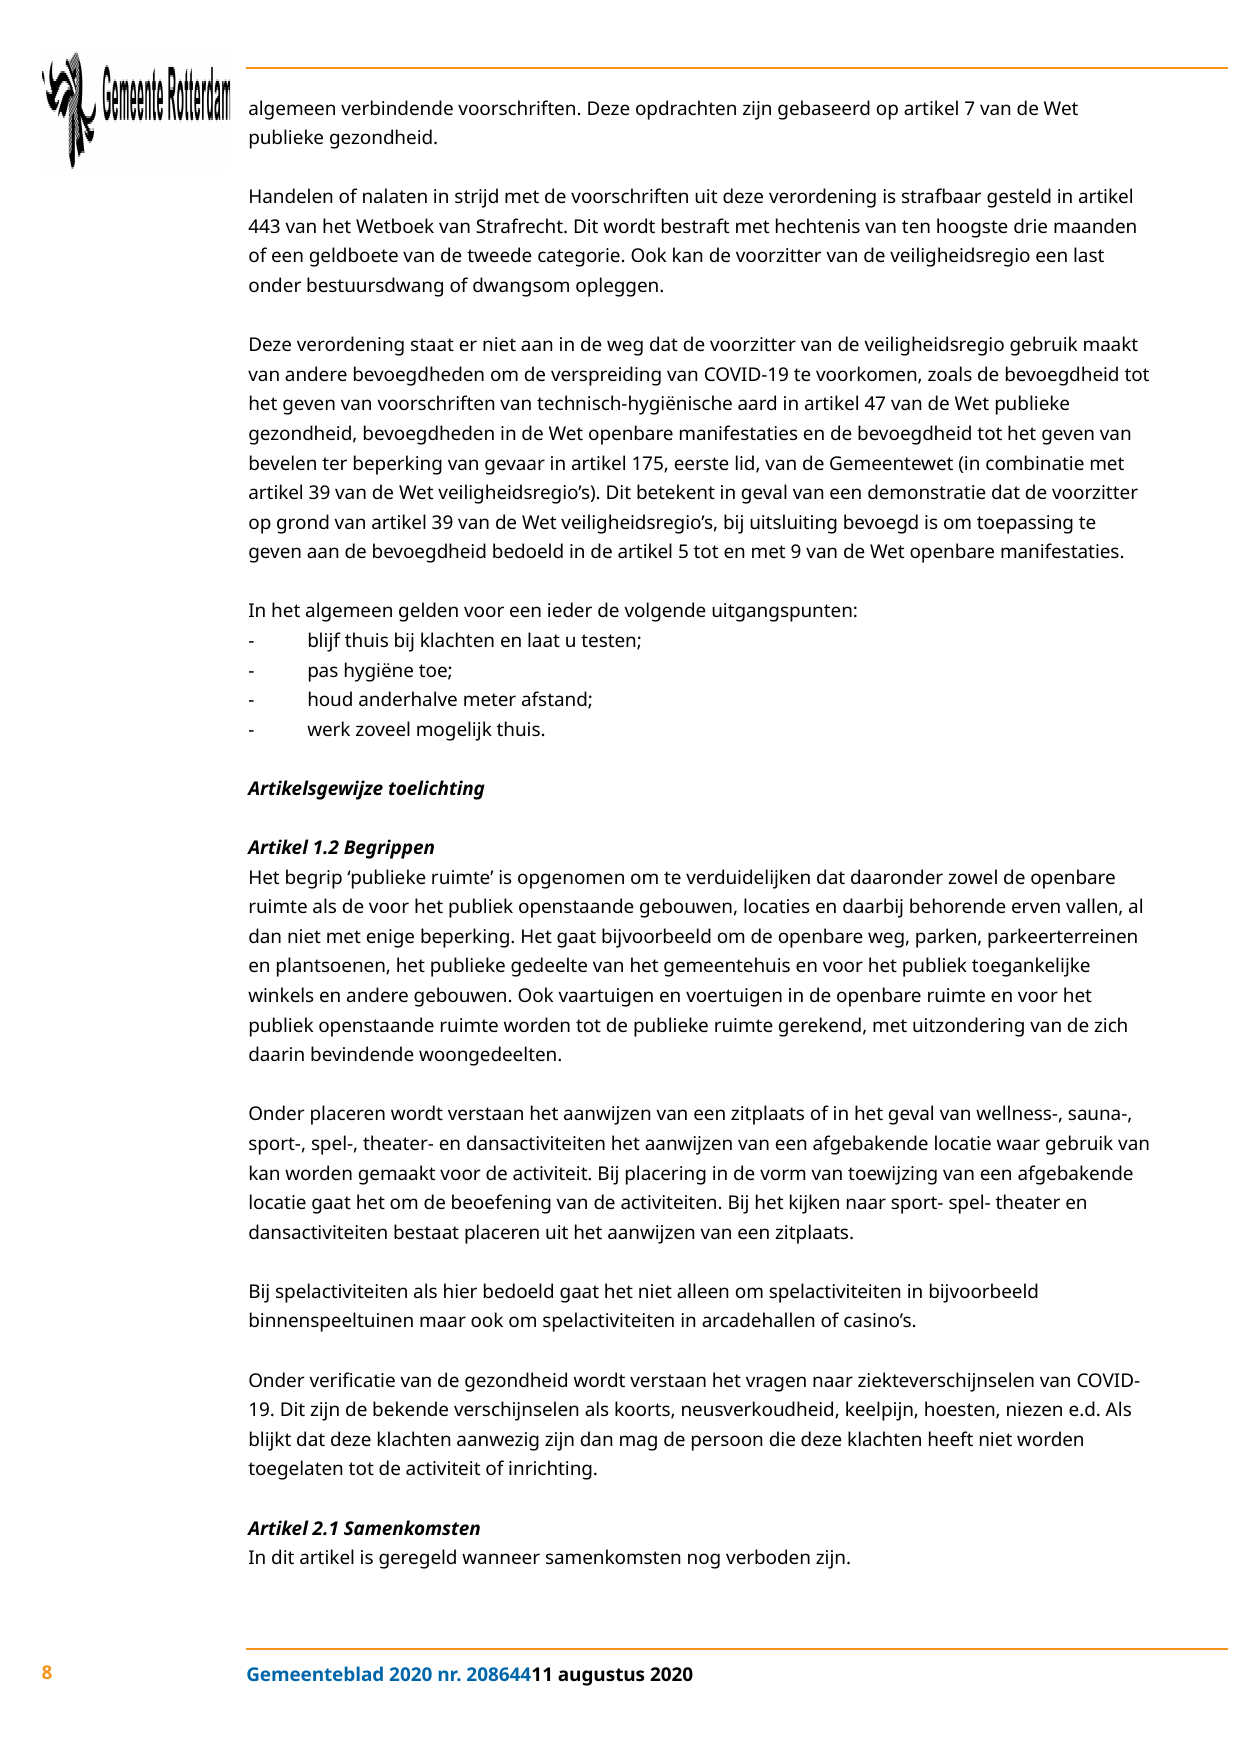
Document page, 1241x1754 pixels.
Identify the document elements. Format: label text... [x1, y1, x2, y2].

text Bij spelactiviteiten als hier bedoeld gaat het niet alleen om spelactiviteiten in bijvoorbeeld binnenspeeltuinen maar ook om spelactiviteiten in arcadehallen of casino’s. [248, 1278, 1152, 1333]
text Onder placeren wordt verstaan het aanwijzen van een zitplaats of in het geval van wellness-, sauna-, sport-, spel-, theater- en dansactiviteiten het aanwijzen van een afgebakende locatie waar gebruik van kan worden gemaakt voor de activiteit. Bij placering in de vorm van toewijzing van een afgebakende locatie gaat het om de beoefening van de activiteiten. Bij het kijken naar sport- spel- theater en dansactiviteiten bestaat placeren uit het aanwijzen van een zitplaats. [248, 1101, 1152, 1245]
list werk zoveel mogelijk thuis. [248, 716, 1152, 742]
text Artikel 1.2 Begrippen [248, 834, 1152, 860]
list blijf thuis bij klachten en laat u testen; [248, 627, 1152, 653]
text Het begrip ‘publieke ruimte’ is opgenomen om te verduidelijken dat daaronder zowel de openbare ruimte als de voor het publiek openstaande gebouwen, locaties en daarbij behorende erven vallen, al dan niet met enige beperking. Het gaat bijvoorbeeld om de openbare weg, parken, parkeerterreinen en plantsoenen, het publieke gedeelte van het gemeentehuis en voor het publiek toegankelijke winkels en andere gebouwen. Ook vaartuigen en voertuigen in de openbare ruimte en voor het publiek openstaande ruimte worden tot de publieke ruimte gerekend, met uitzondering van de zich daarin bevindende woongedeelten. [248, 864, 1152, 1067]
text algemeen verbindende voorschriften. Deze opdrachten zijn gebaseerd op artikel 7 van de Wet publieke gezondheid. [248, 95, 1152, 150]
text In het algemeen gelden voor een ieder de volgende uitgangspunten: [248, 598, 1152, 623]
text Artikelsgewijze toelichting [248, 775, 1152, 801]
text Handelen of nalaten in strijd met de voorschriften uit deze verordening is strafbaar gesteld in artikel 443 van het Wetboek van Strafrecht. Dit wordt bestraft met hechtenis van ten hoogste drie maanden of een geldboete van de tweede categorie. Ook kan de voorzitter van de veiligheidsregio een last onder bestuursdwang of dwangsom opleggen. [248, 183, 1152, 298]
text Deze verordening staat er niet aan in de weg dat de voorzitter van de veiligheidsregio gebruik maakt van andere bevoegdheden om de verspreiding van COVID-19 te voorkomen, zoals de bevoegdheid tot het geven van voorschriften van technisch-hygiënische aard in artikel 47 van de Wet publieke gezondheid, bevoegdheden in de Wet openbare manifestaties en de bevoegdheid tot het geven van bevelen ter beperking van gevaar in artikel 175, eerste lid, van de Gemeentewet (in combinatie met artikel 39 van de Wet veiligheidsregio’s). Dit betekent in geval van een demonstratie dat de voorzitter op grond van artikel 39 van de Wet veiligheidsregio’s, bij uitsluiting bevoegd is om toepassing te geven aan de bevoegdheid bedoeld in de artikel 5 tot en met 9 van de Wet openbare manifestaties. [248, 331, 1152, 564]
list pas hygiëne toe; [248, 657, 1152, 683]
list houd anderhalve meter afstand; [248, 686, 1152, 712]
text In dit artikel is geregeld wanneer samenkomsten nog verboden zijn. [248, 1544, 1152, 1570]
picture [41, 47, 231, 172]
text Artikel 2.1 Samenkomsten [248, 1515, 1152, 1541]
text Onder verificatie van de gezondheid wordt verstaan het vragen naar ziekteverschijnselen van COVID-19. Dit zijn de bekende verschijnselen als koorts, neusverkoudheid, keelpijn, hoesten, niezen e.d. Als blijkt dat deze klachten aanwezig zijn dan mag de persoon die deze klachten heeft niet worden toegelaten tot de activiteit of inrichting. [248, 1367, 1152, 1481]
